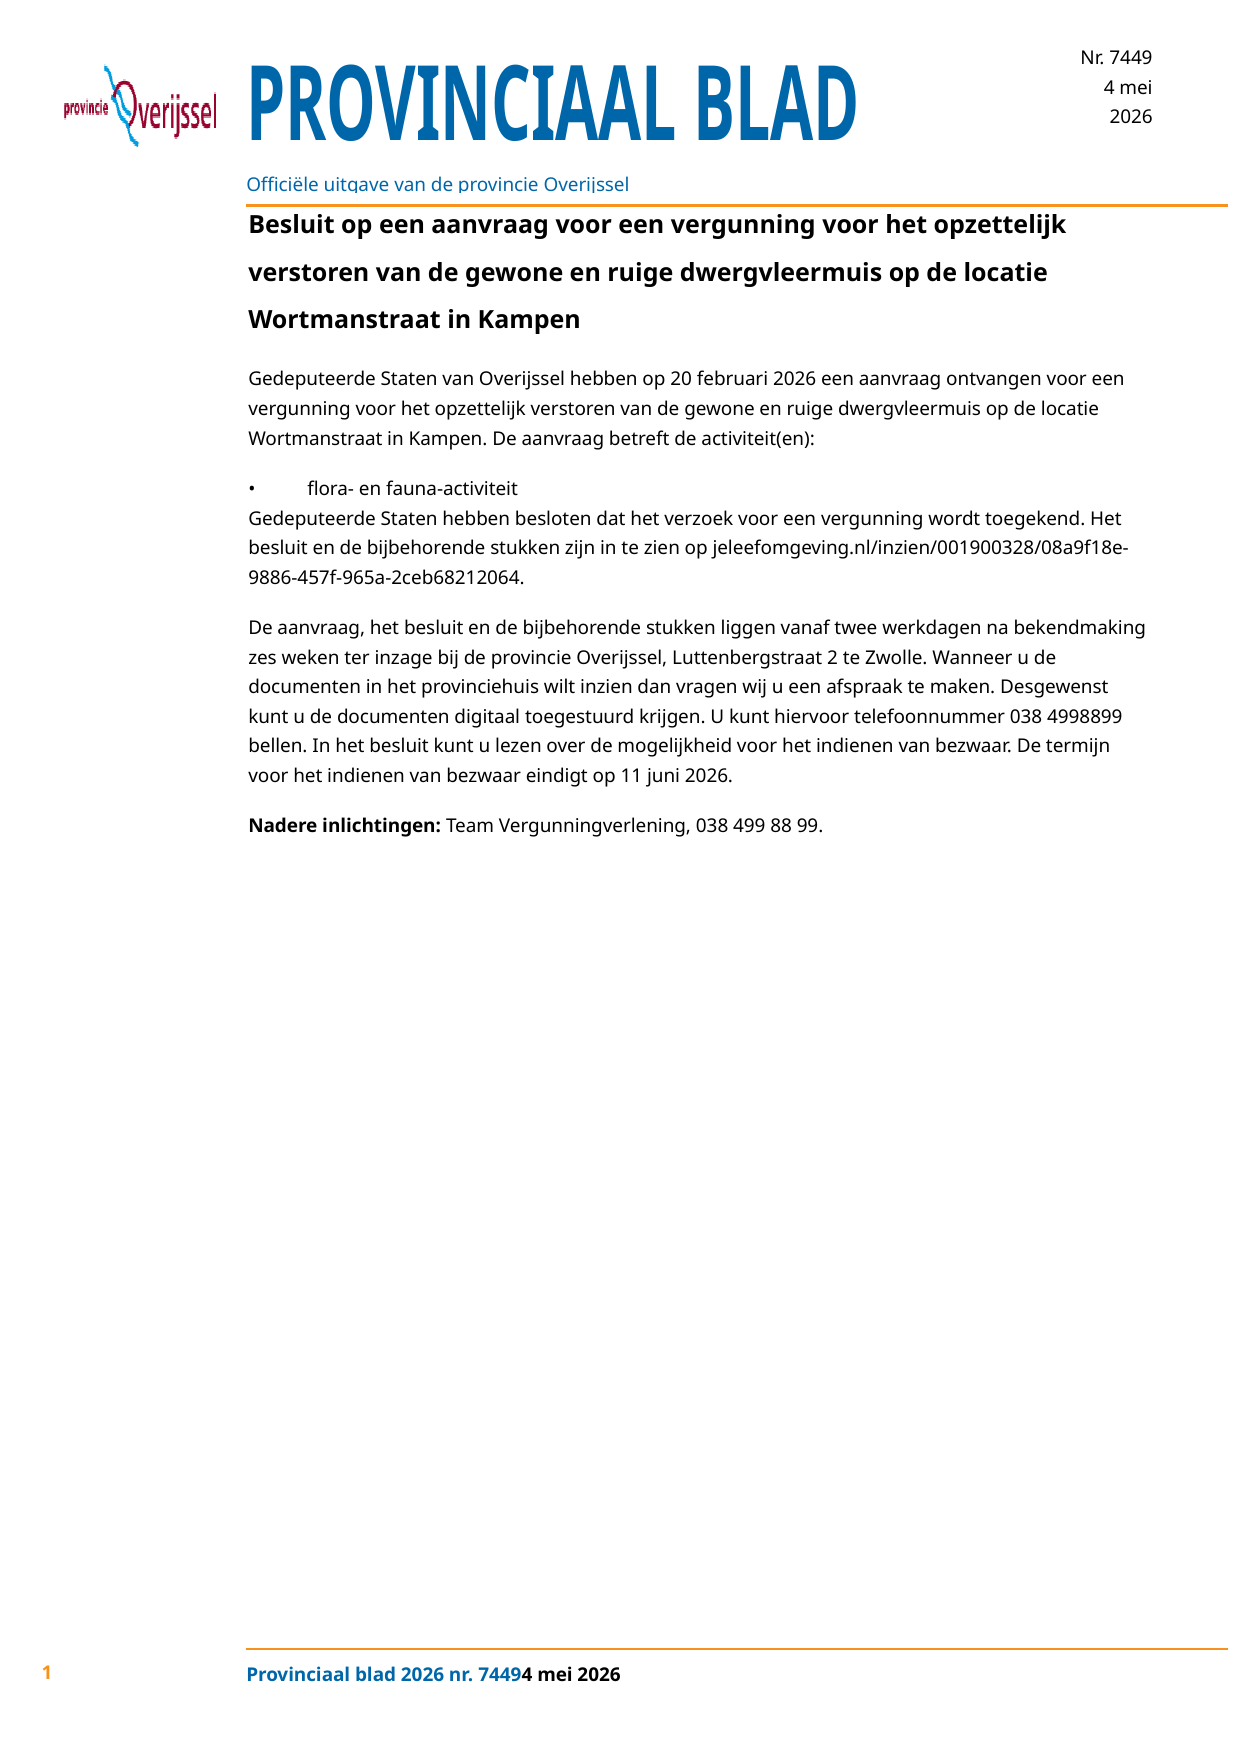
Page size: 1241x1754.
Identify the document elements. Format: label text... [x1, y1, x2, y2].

text De aanvraag, het besluit en de bijbehorende stukken liggen vanaf twee werkdagen na bekendmaking zes weken ter inzage bij de provincie Overijssel, Luttenbergstraat 2 te Zwolle. Wanneer u de documenten in het provinciehuis wilt inzien dan vragen wij u een afspraak te maken. Desgewenst kunt u de documenten digitaal toegestuurd krijgen. U kunt hiervoor telefoonnummer 038 4998899 bellen. In het besluit kunt u lezen over de mogelijkheid voor het indienen van bezwaar. De termijn voor het indienen van bezwaar eindigt op 11 juni 2026. [248, 614, 1152, 788]
text Gedeputeerde Staten van Overijssel hebben op 20 februari 2026 een aanvraag ontvangen voor een vergunning voor het opzettelijk verstoren van de gewone en ruige dwergvleermuis op de locatie Wortmanstraat in Kampen. De aanvraag betreft de activiteit(en): [248, 366, 1152, 450]
picture [41, 47, 231, 172]
text Nadere inlichtingen: Team Vergunningverlening, 038 499 88 99. [248, 813, 1152, 838]
text Besluit op een aanvraag voor een vergunning voor het opzettelijk verstoren van de gewone en ruige dwergvleermuis op de locatie Wortmanstraat in Kampen [248, 207, 1152, 336]
list flora- en fauna-activiteit [248, 475, 1152, 501]
text Gedeputeerde Staten hebben besloten dat het verzoek voor een vergunning wordt toegekend. Het besluit en de bijbehorende stukken zijn in te zien op jeleefomgeving.nl/inzien/001900328/08a9f18e-9886-457f-965a-2ceb68212064. [248, 505, 1152, 589]
